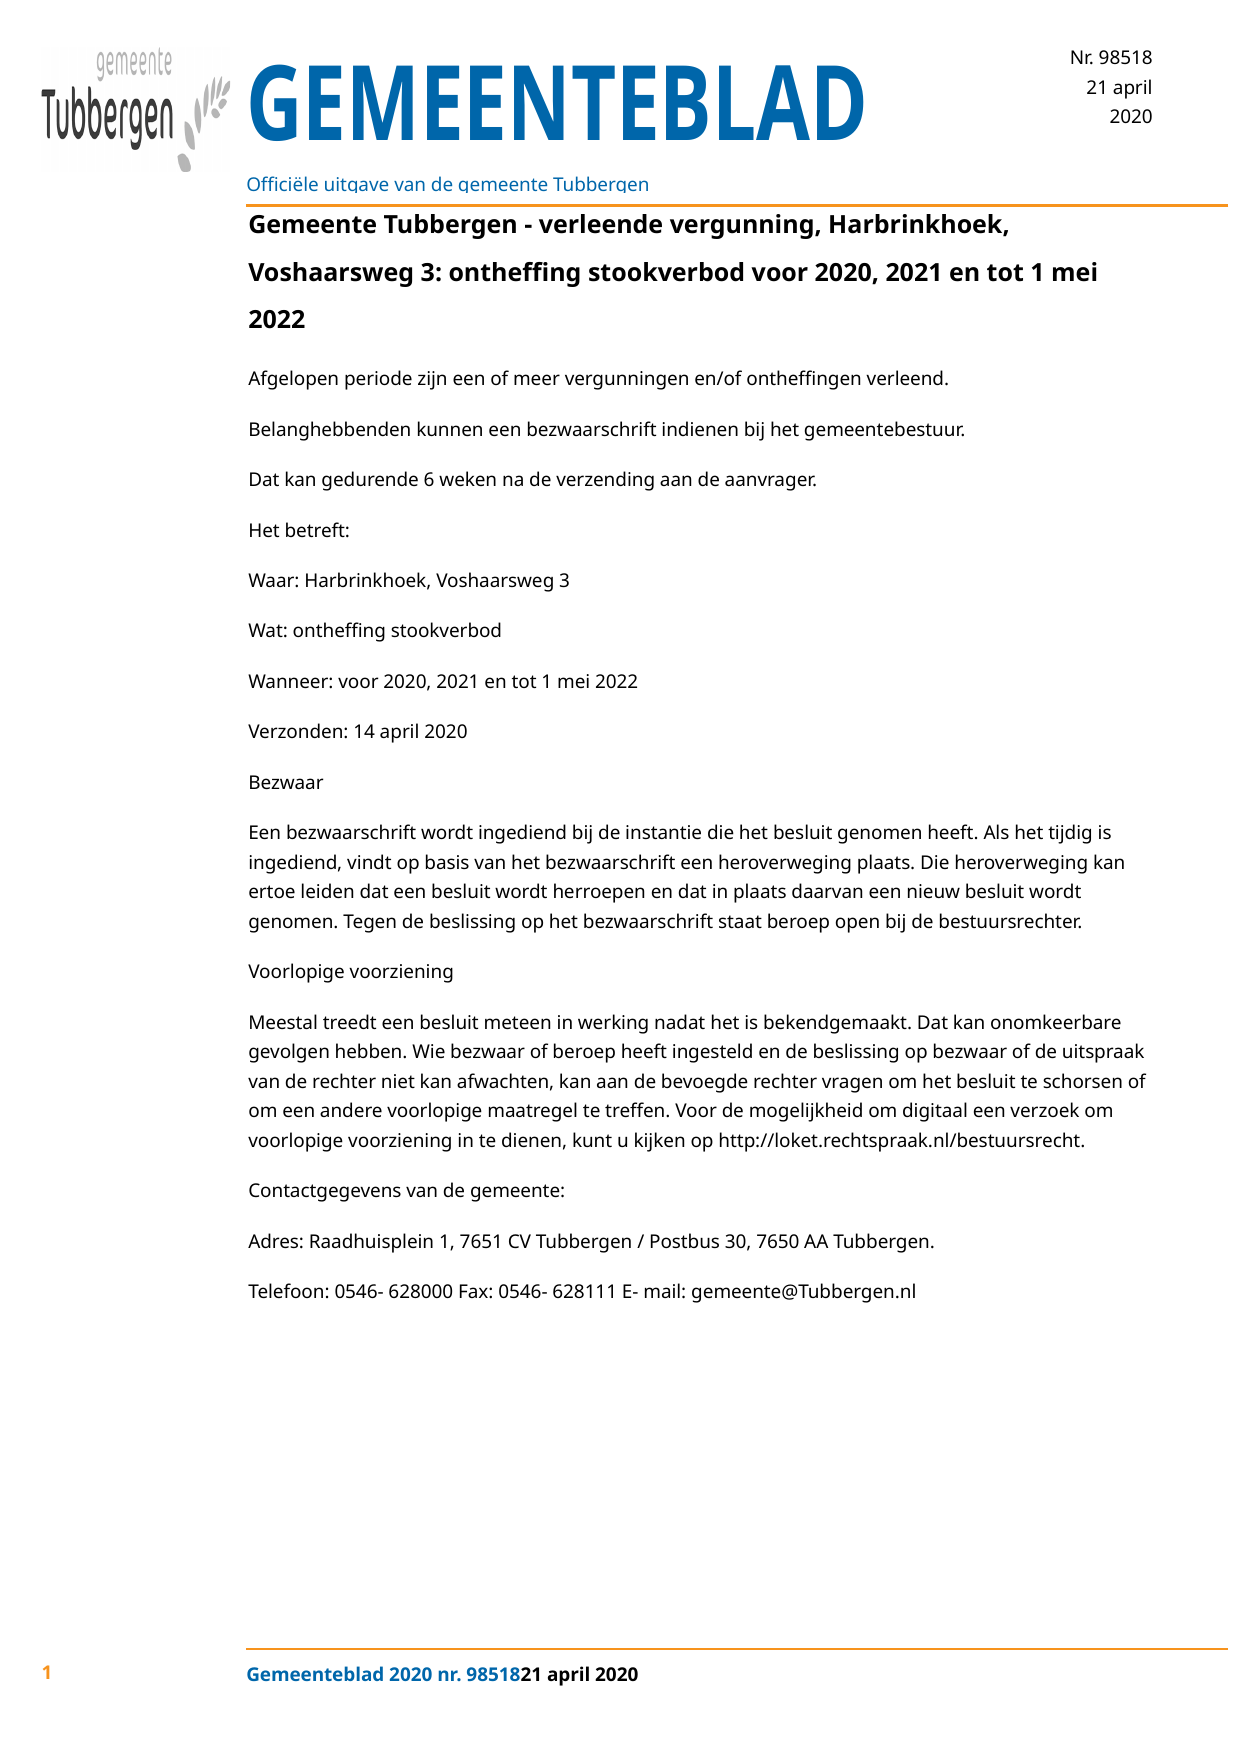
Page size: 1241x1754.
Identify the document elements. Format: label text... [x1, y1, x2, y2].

text Adres: Raadhuisplein 1, 7651 CV Tubbergen / Postbus 30, 7650 AA Tubbergen. [248, 1228, 1152, 1254]
text Verzonden: 14 april 2020 [248, 718, 1152, 744]
text Wanneer: voor 2020, 2021 en tot 1 mei 2022 [248, 668, 1152, 694]
text Een bezwaarschrift wordt ingediend bij de instantie die het besluit genomen heeft. Als het tijdig is ingediend, vindt op basis van het bezwaarschrift een heroverweging plaats. Die heroverweging kan ertoe leiden dat een besluit wordt herroepen en dat in plaats daarvan een nieuw besluit wordt genomen. Tegen de beslissing op het bezwaarschrift staat beroep open bij de bestuursrechter. [248, 819, 1152, 934]
picture [41, 47, 231, 172]
text Gemeente Tubbergen - verleende vergunning, Harbrinkhoek, Voshaarsweg 3: ontheffing stookverbod voor 2020, 2021 en tot 1 mei 2022 [248, 207, 1152, 336]
text Telefoon: 0546- 628000 Fax: 0546- 628111 E- mail: gemeente@Tubbergen.nl [248, 1278, 1152, 1304]
text Wat: ontheffing stookverbod [248, 618, 1152, 643]
text Belanghebbenden kunnen een bezwaarschrift indienen bij het gemeentebestuur. [248, 416, 1152, 442]
text Voorlopige voorziening [248, 958, 1152, 984]
text Meestal treedt een besluit meteen in werking nadat het is bekendgemaakt. Dat kan onomkeerbare gevolgen hebben. Wie bezwaar of beroep heeft ingesteld en de beslissing op bezwaar of de uitspraak van de rechter niet kan afwachten, kan aan de bevoegde rechter vragen om het besluit te schorsen of om een andere voorlopige maatregel te treffen. Voor de mogelijkheid om digitaal een verzoek om voorlopige voorziening in te dienen, kunt u kijken op http://loket.rechtspraak.nl/bestuursrecht. [248, 1009, 1152, 1153]
text Waar: Harbrinkhoek, Voshaarsweg 3 [248, 567, 1152, 593]
text Het betreft: [248, 517, 1152, 542]
text Bezwaar [248, 769, 1152, 794]
text Contactgegevens van de gemeente: [248, 1178, 1152, 1203]
text Dat kan gedurende 6 weken na de verzending aan de aanvrager. [248, 466, 1152, 492]
text Afgelopen periode zijn een of meer vergunningen en/of ontheffingen verleend. [248, 366, 1152, 391]
